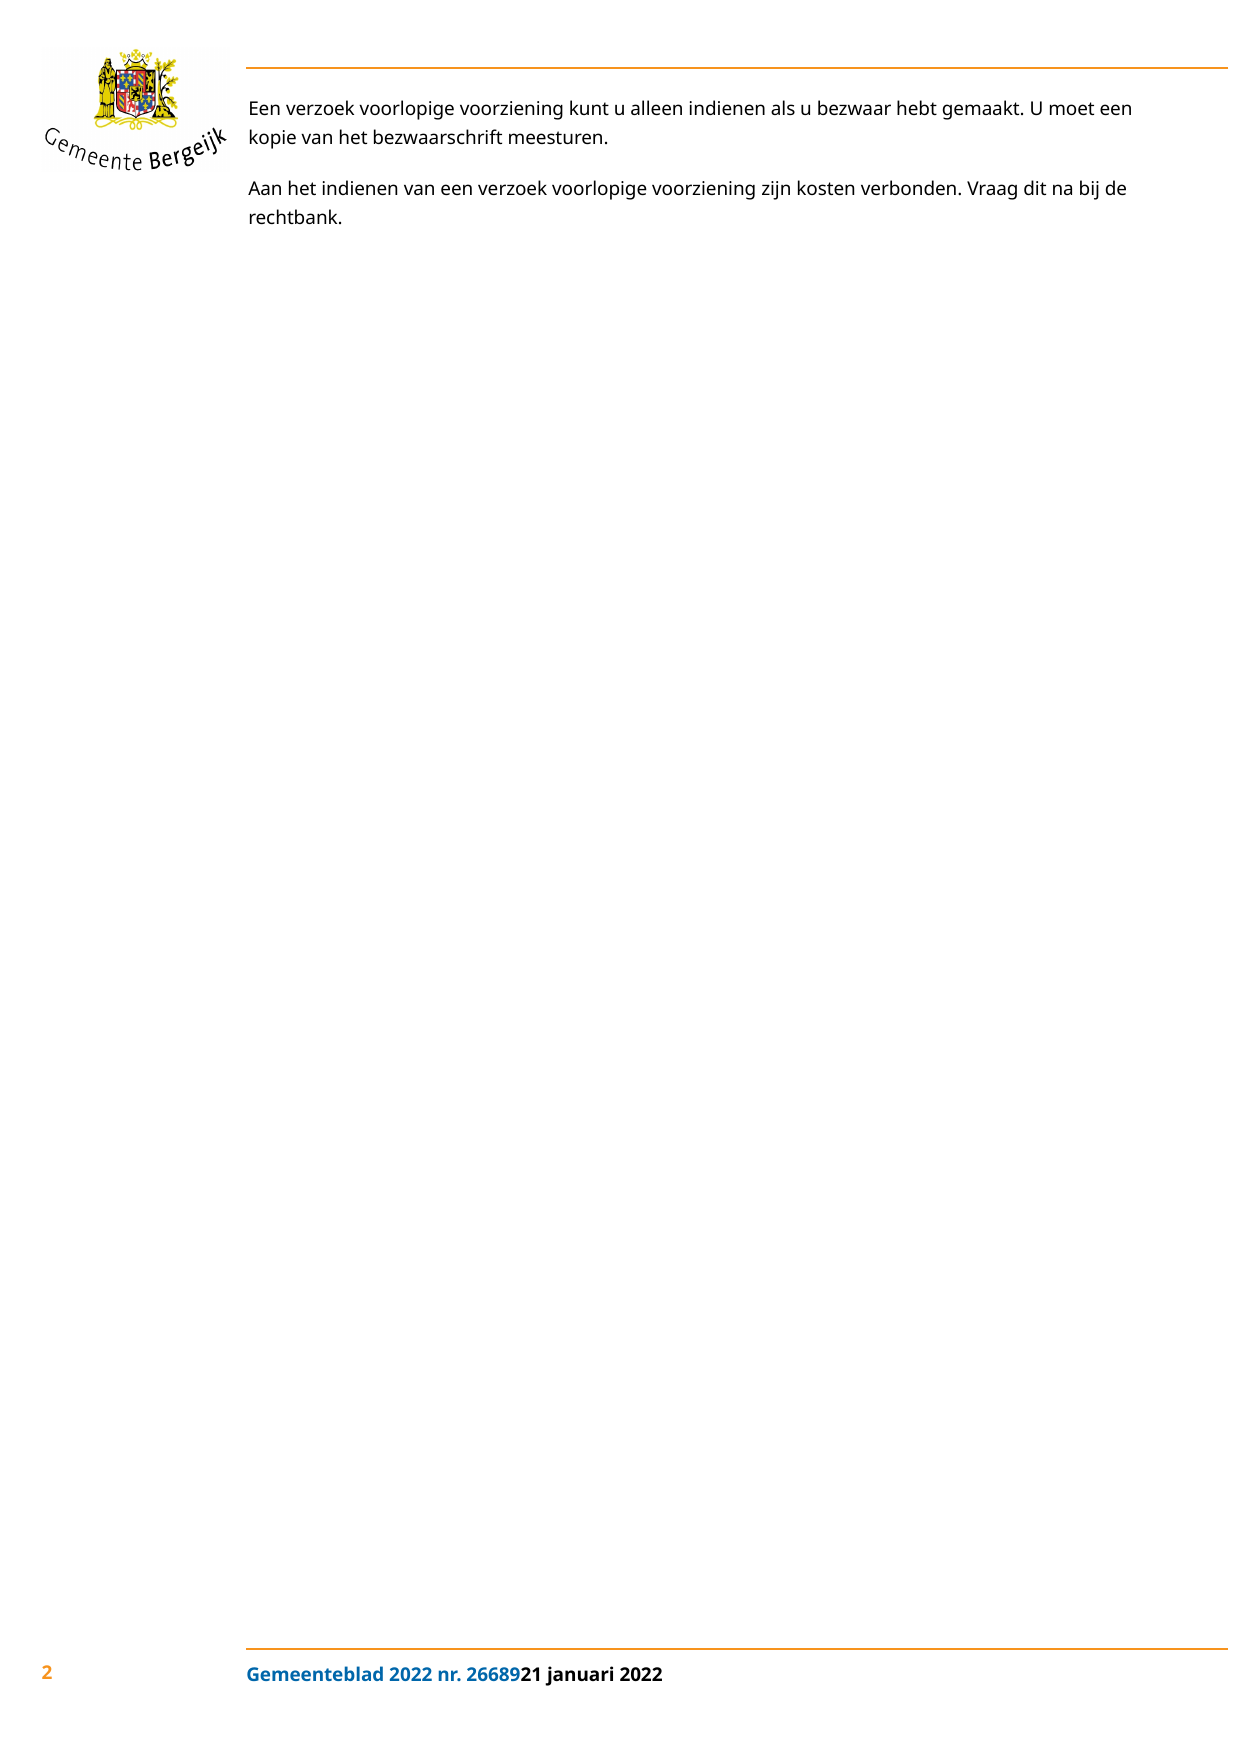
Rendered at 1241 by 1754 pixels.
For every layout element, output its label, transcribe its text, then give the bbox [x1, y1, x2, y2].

text Een verzoek voorlopige voorziening kunt u alleen indienen als u bezwaar hebt gemaakt. U moet een kopie van het bezwaarschrift meesturen. [248, 95, 1152, 150]
picture [41, 47, 231, 172]
text Aan het indienen van een verzoek voorlopige voorziening zijn kosten verbonden. Vraag dit na bij de rechtbank. [248, 175, 1152, 230]
